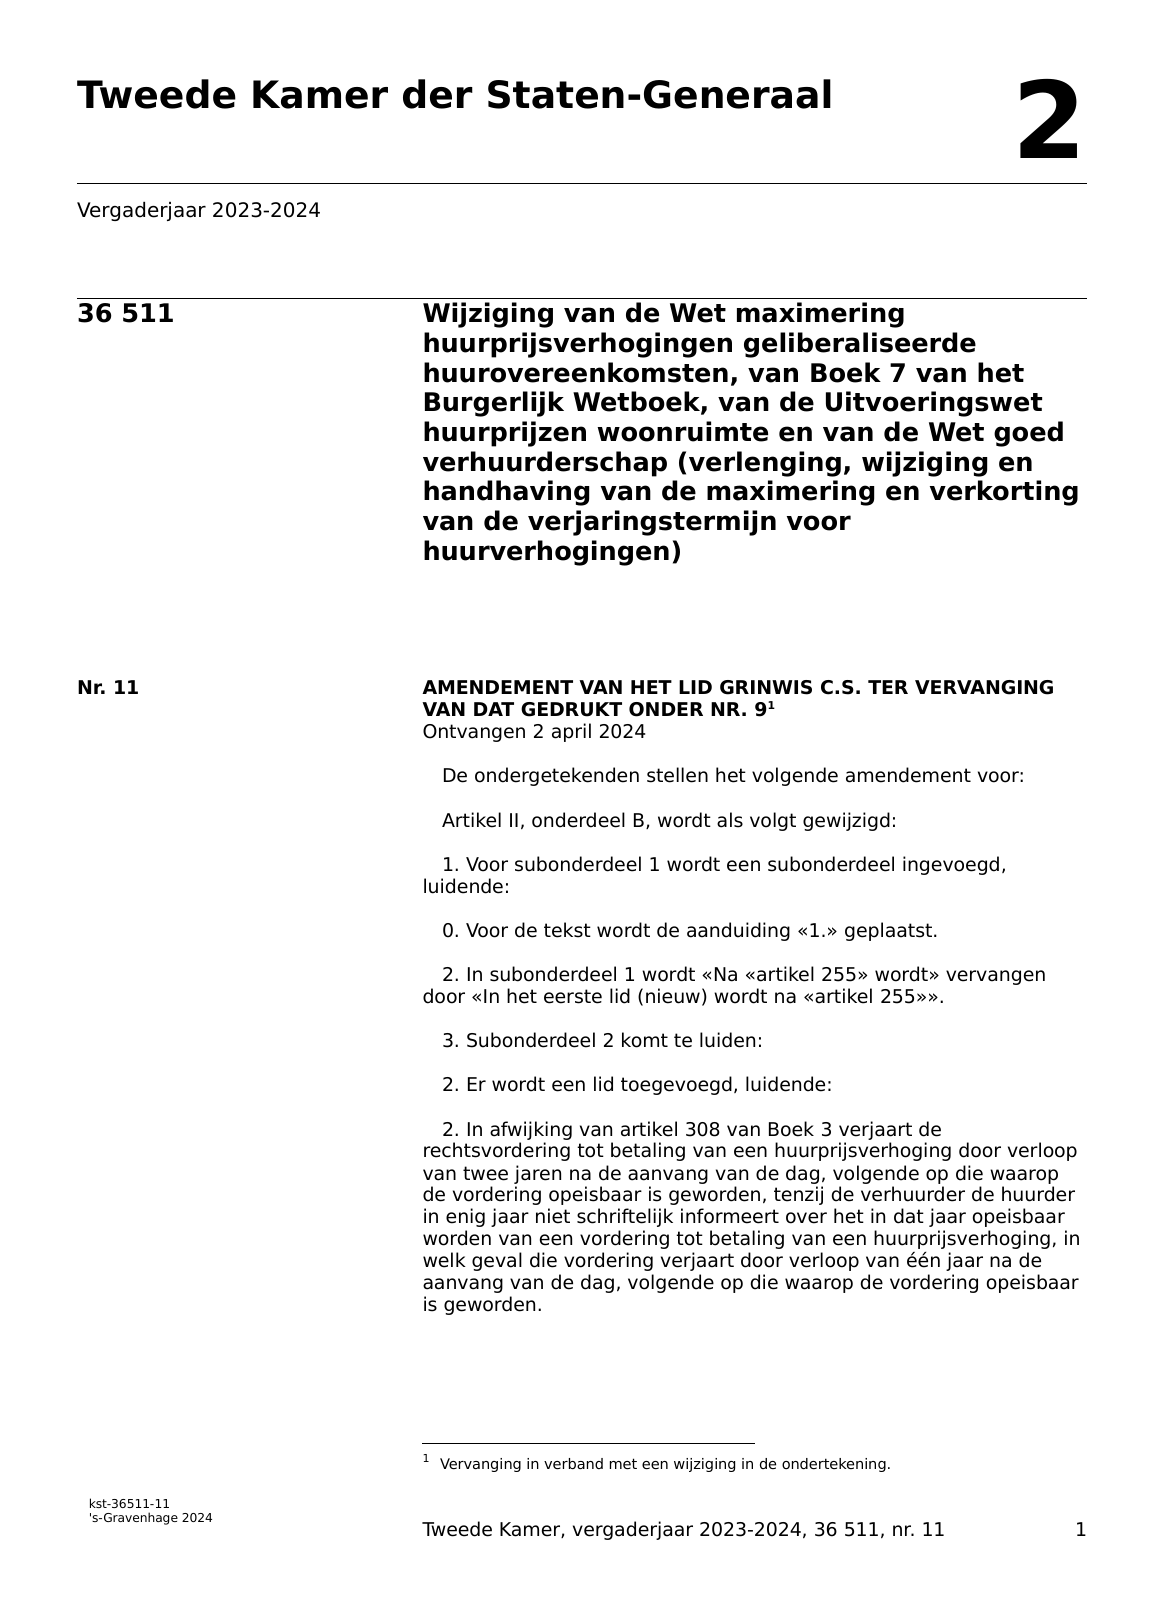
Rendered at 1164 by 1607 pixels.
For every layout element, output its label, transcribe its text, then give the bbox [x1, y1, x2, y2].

text 2. In afwijking van artikel 308 van Boek 3 verjaart de rechtsvordering tot betaling van een huurprijsverhoging door verloop van twee jaren na de aanvang van de dag, volgende op die waarop de vordering opeisbaar is geworden, tenzij de verhuurder de huurder in enig jaar niet schriftelijk informeert over het in dat jaar opeisbaar worden van een vordering tot betaling van een huurprijsverhoging, in welk geval die vordering verjaart door verloop van één jaar na de aanvang van de dag, volgende op die waarop de vordering opeisbaar is geworden. [422, 1118, 1087, 1316]
text 3. Subonderdeel 2 komt te luiden: [422, 1030, 1087, 1052]
table_header 2 [886, 59, 1087, 183]
text 's-Gravenhage 2024 [88, 1511, 323, 1525]
text kst-36511-11 [88, 1497, 323, 1511]
text De ondergetekenden stellen het volgende amendement voor: [422, 765, 1087, 787]
text 1. Voor subonderdeel 1 wordt een subonderdeel ingevoegd, luidende: [422, 854, 1087, 898]
text 2. Er wordt een lid toegevoegd, luidende: [422, 1074, 1087, 1096]
table_header Tweede Kamer der Staten-Generaal [77, 59, 886, 183]
text Ontvangen 2 april 2024 [422, 721, 1087, 743]
subtitle Nr. 11 AMENDEMENT VAN HET LID GRINWIS C.S. TER VERVANGING VAN DAT GEDRUKT ONDER NR. 9 [77, 677, 1087, 721]
text 0. Voor de tekst wordt de aanduiding «1.» geplaatst. [422, 920, 1087, 942]
text Vervanging in verband met een wijziging in de ondertekening. [422, 1452, 1087, 1474]
text Artikel II, onderdeel B, wordt als volgt gewijzigd: [422, 809, 1087, 831]
subtitle 36 511 Wijziging van de Wet maximering huurprijsverhogingen geliberaliseerde huurovereenkomsten, van Boek 7 van het Burgerlijk Wetboek, van de Uitvoeringswet huurprijzen woonruimte en van de Wet goed verhuurderschap (verlenging, wijziging en handhaving van de maximering en verkorting van de verjaringstermijn voor huurverhogingen) [77, 299, 1087, 566]
table_cell Vergaderjaar 2023-2024 [77, 184, 1087, 298]
text 2. In subonderdeel 1 wordt «Na «artikel 255» wordt» vervangen door «In het eerste lid (nieuw) wordt na «artikel 255»». [422, 964, 1087, 1008]
